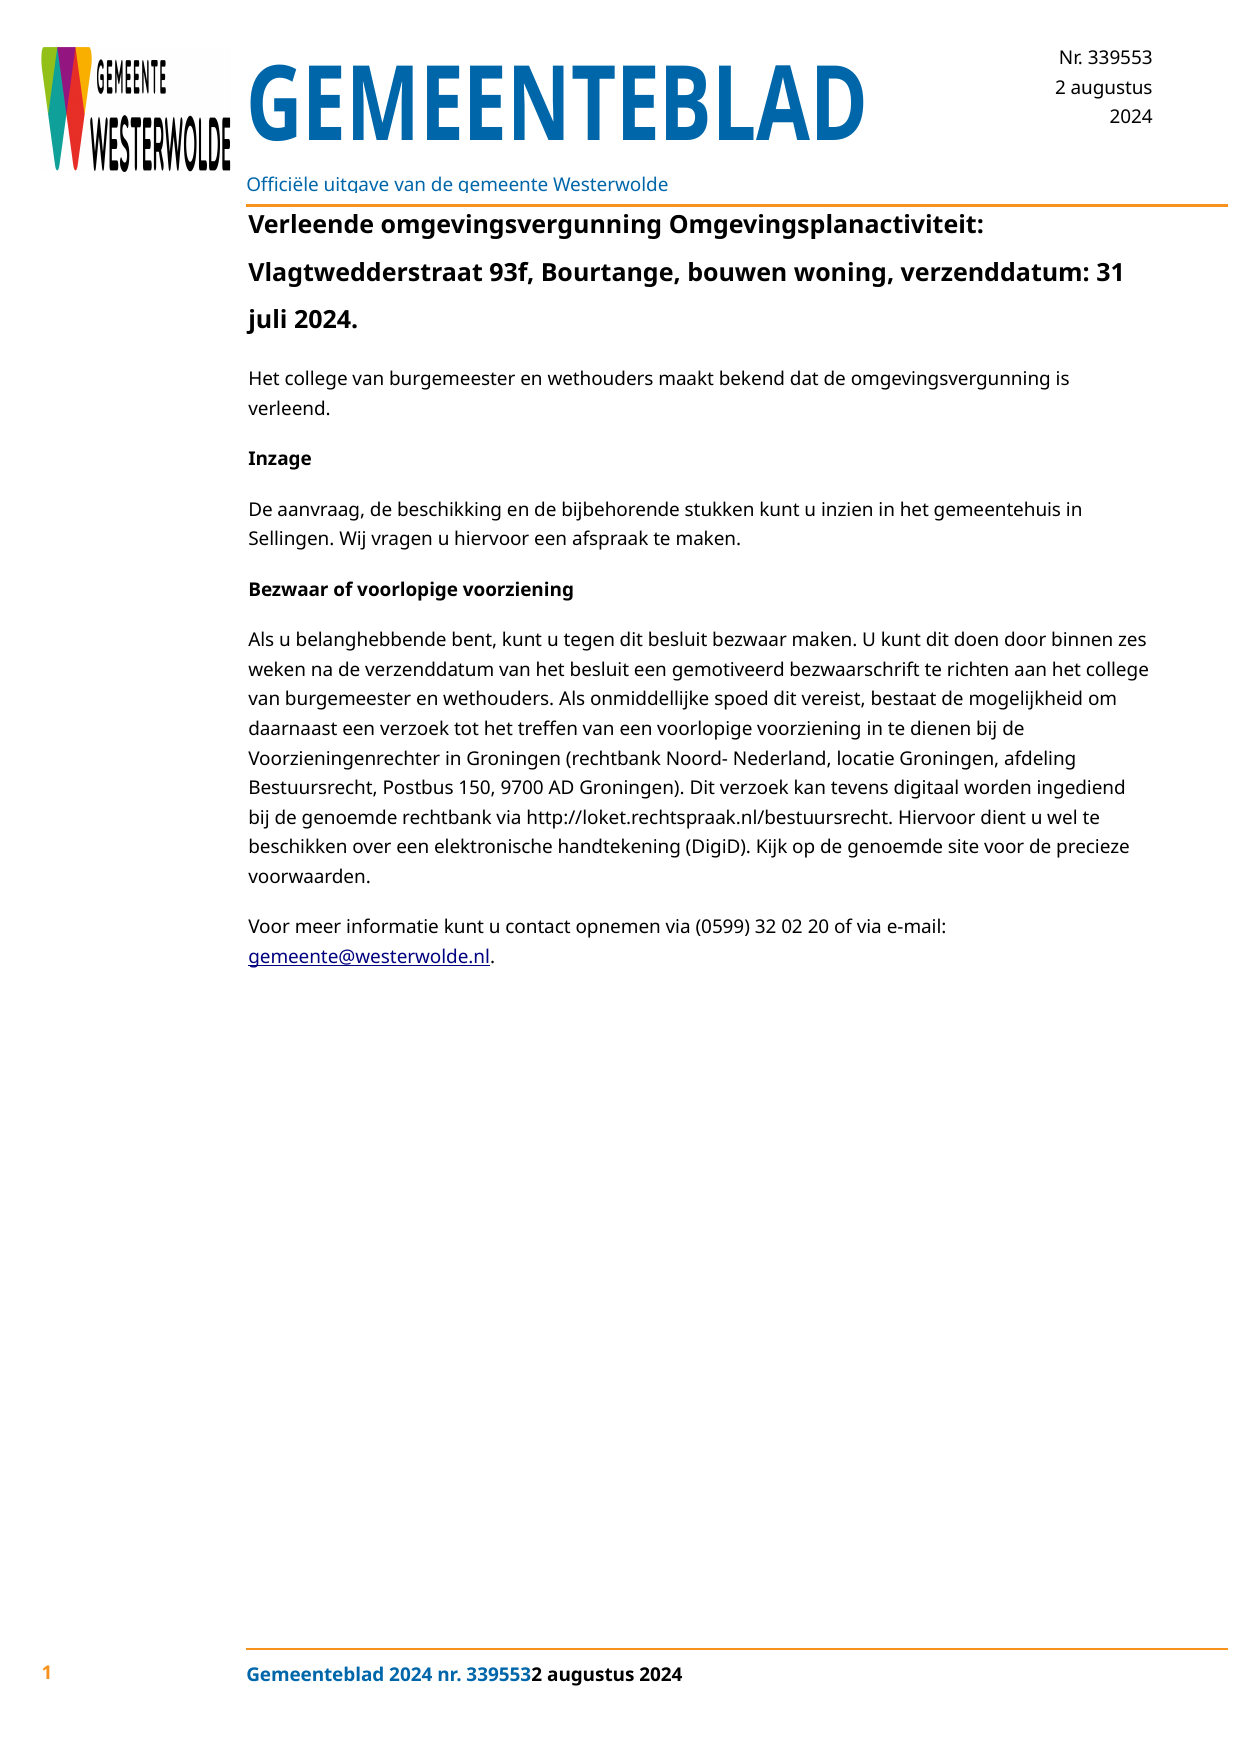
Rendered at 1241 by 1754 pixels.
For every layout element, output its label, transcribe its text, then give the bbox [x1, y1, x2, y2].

text Verleende omgevingsvergunning Omgevingsplanactiviteit: Vlagtwedderstraat 93f, Bourtange, bouwen woning, verzenddatum: 31 juli 2024. [248, 207, 1152, 336]
text Voor meer informatie kunt u contact opnemen via (0599) 32 02 20 of via e-mail: gemeente@westerwolde.nl. [248, 913, 1152, 969]
text Het college van burgemeester en wethouders maakt bekend dat de omgevingsvergunning is verleend. [248, 366, 1152, 421]
picture [41, 47, 231, 172]
text De aanvraag, de beschikking en de bijbehorende stukken kunt u inzien in het gemeentehuis in Sellingen. Wij vragen u hiervoor een afspraak te maken. [248, 496, 1152, 551]
text Als u belanghebbende bent, kunt u tegen dit besluit bezwaar maken. U kunt dit doen door binnen zes weken na de verzenddatum van het besluit een gemotiveerd bezwaarschrift te richten aan het college van burgemeester en wethouders. Als onmiddellijke spoed dit vereist, bestaat de mogelijkheid om daarnaast een verzoek tot het treffen van een voorlopige voorziening in te dienen bij de Voorzieningenrechter in Groningen (rechtbank Noord- Nederland, locatie Groningen, afdeling Bestuursrecht, Postbus 150, 9700 AD Groningen). Dit verzoek kan tevens digitaal worden ingediend bij de genoemde rechtbank via http://loket.rechtspraak.nl/bestuursrecht. Hiervoor dient u wel te beschikken over een elektronische handtekening (DigiD). Kijk op de genoemde site voor de precieze voorwaarden. [248, 626, 1152, 889]
text Bezwaar of voorlopige voorziening [248, 576, 1152, 602]
text Inzage [248, 446, 1152, 471]
